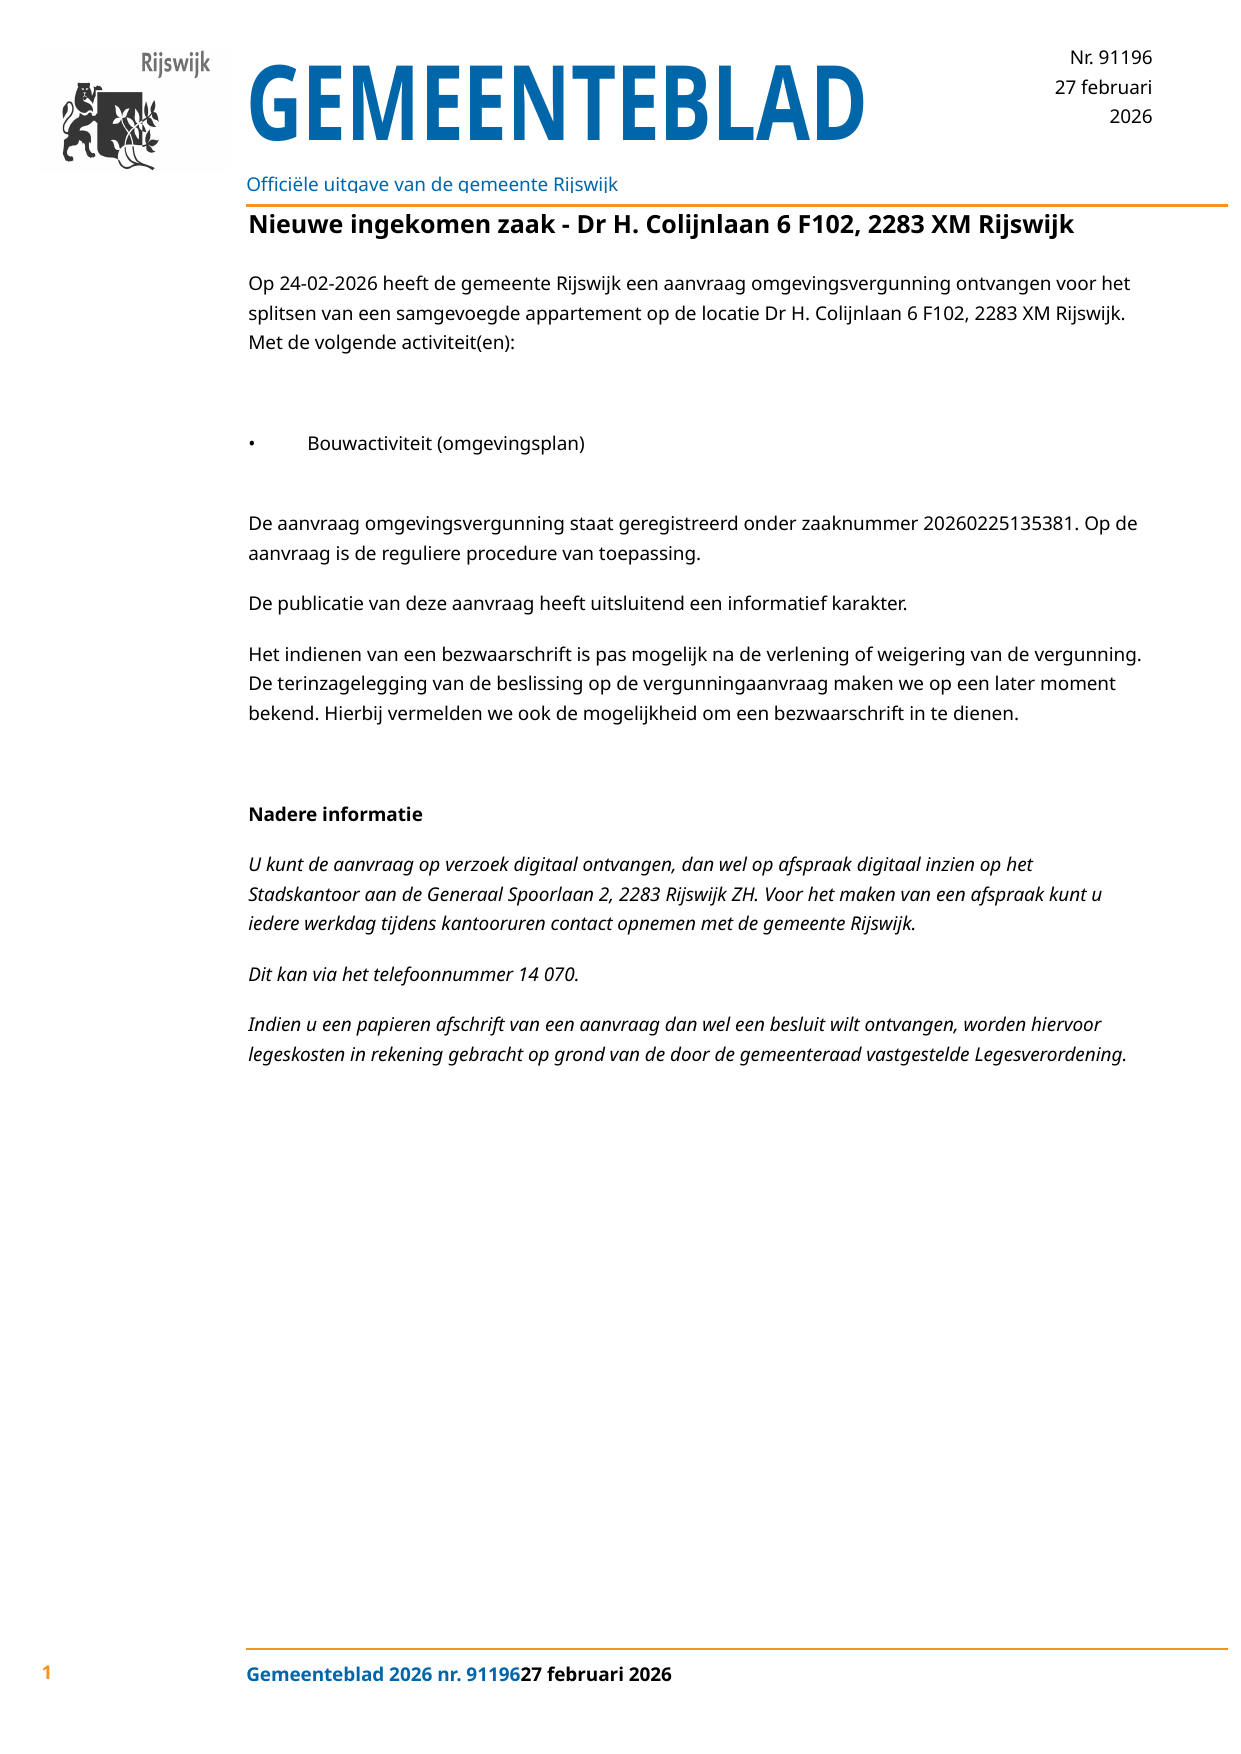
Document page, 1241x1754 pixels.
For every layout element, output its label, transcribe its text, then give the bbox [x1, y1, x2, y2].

text Nadere informatie [248, 801, 1152, 826]
text Indien u een papieren afschrift van een aanvraag dan wel een besluit wilt ontvangen, worden hiervoor legeskosten in rekening gebracht op grond van de door de gemeenteraad vastgestelde Legesverordening. [248, 1011, 1152, 1066]
text De aanvraag omgevingsvergunning staat geregistreerd onder zaaknummer 20260225135381. Op de aanvraag is de reguliere procedure van toepassing. [248, 510, 1152, 566]
text Nieuwe ingekomen zaak - Dr H. Colijnlaan 6 F102, 2283 XM Rijswijk [248, 207, 1152, 241]
picture [41, 47, 231, 172]
text Dit kan via het telefoonnummer 14 070. [248, 961, 1152, 986]
list Bouwactiviteit (omgevingsplan) [248, 430, 1152, 456]
text Op 24-02-2026 heeft de gemeente Rijswijk een aanvraag omgevingsvergunning ontvangen voor het splitsen van een samgevoegde appartement op de locatie Dr H. Colijnlaan 6 F102, 2283 XM Rijswijk. Met de volgende activiteit(en): [248, 270, 1152, 355]
text U kunt de aanvraag op verzoek digitaal ontvangen, dan wel op afspraak digitaal inzien op het Stadskantoor aan de Generaal Spoorlaan 2, 2283 Rijswijk ZH. Voor het maken van een afspraak kunt u iedere werkdag tijdens kantooruren contact opnemen met de gemeente Rijswijk. [248, 851, 1152, 936]
text De publicatie van deze aanvraag heeft uitsluitend een informatief karakter. [248, 590, 1152, 616]
text Het indienen van een bezwaarschrift is pas mogelijk na de verlening of weigering van de vergunning. De terinzagelegging van de beslissing op de vergunningaanvraag maken we op een later moment bekend. Hierbij vermelden we ook de mogelijkheid om een bezwaarschrift in te dienen. [248, 641, 1152, 726]
